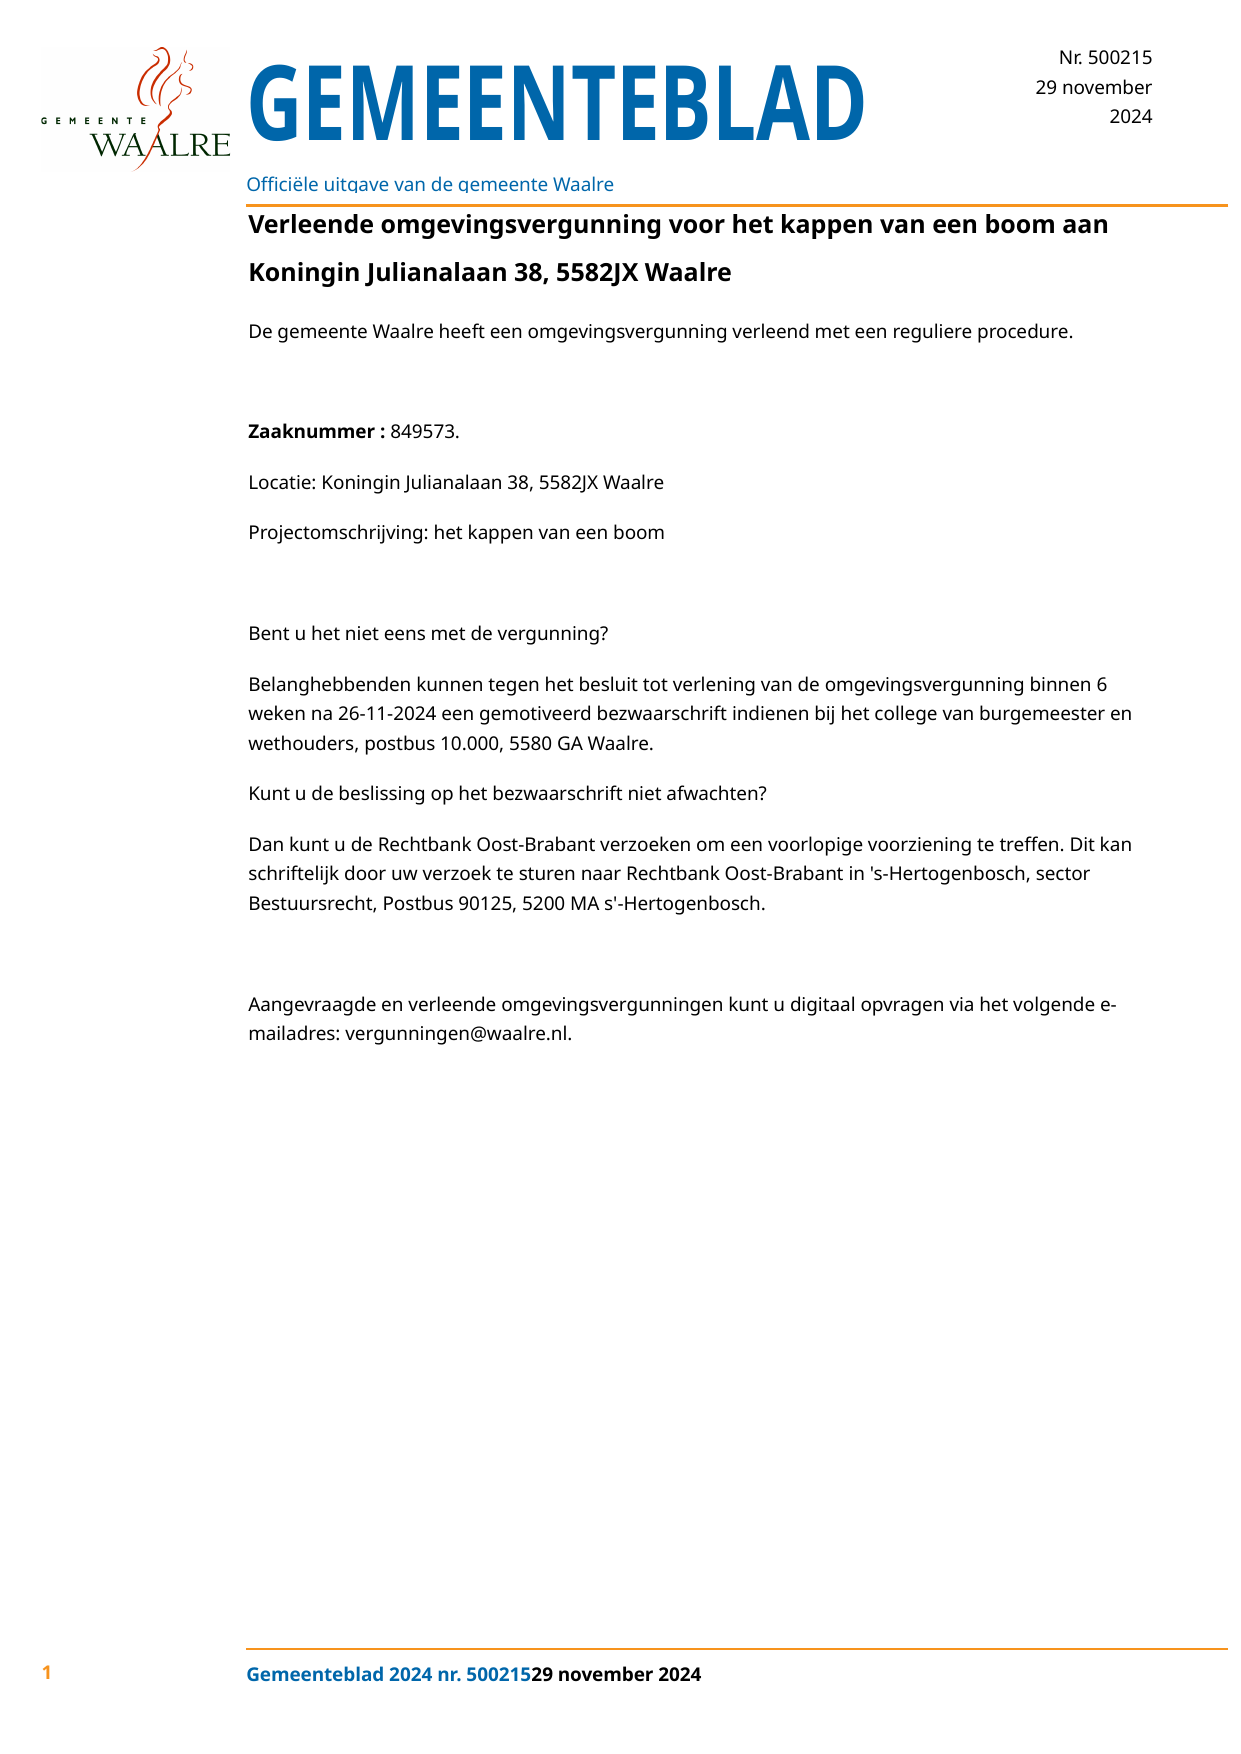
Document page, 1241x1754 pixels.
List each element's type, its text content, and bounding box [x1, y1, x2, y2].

text Zaaknummer : 849573. [248, 419, 1152, 444]
text De gemeente Waalre heeft een omgevingsvergunning verleend met een reguliere procedure. [248, 318, 1152, 344]
text Verleende omgevingsvergunning voor het kappen van een boom aan Koningin Julianalaan 38, 5582JX Waalre [248, 207, 1152, 288]
text Dan kunt u de Rechtbank Oost-Brabant verzoeken om een voorlopige voorziening te treffen. Dit kan schriftelijk door uw verzoek te sturen naar Rechtbank Oost-Brabant in 's-Hertogenbosch, sector Bestuursrecht, Postbus 90125, 5200 MA s'-Hertogenbosch. [248, 831, 1152, 916]
picture [41, 47, 231, 172]
text Locatie: Koningin Julianalaan 38, 5582JX Waalre [248, 469, 1152, 495]
text Aangevraagde en verleende omgevingsvergunningen kunt u digitaal opvragen via het volgende e-mailadres: vergunningen@waalre.nl. [248, 991, 1152, 1046]
text Kunt u de beslissing op het bezwaarschrift niet afwachten? [248, 780, 1152, 806]
text Bent u het niet eens met de vergunning? [248, 620, 1152, 646]
text Projectomschrijving: het kappen van een boom [248, 519, 1152, 545]
text Belanghebbenden kunnen tegen het besluit tot verlening van de omgevingsvergunning binnen 6 weken na 26-11-2024 een gemotiveerd bezwaarschrift indienen bij het college van burgemeester en wethouders, postbus 10.000, 5580 GA Waalre. [248, 671, 1152, 756]
